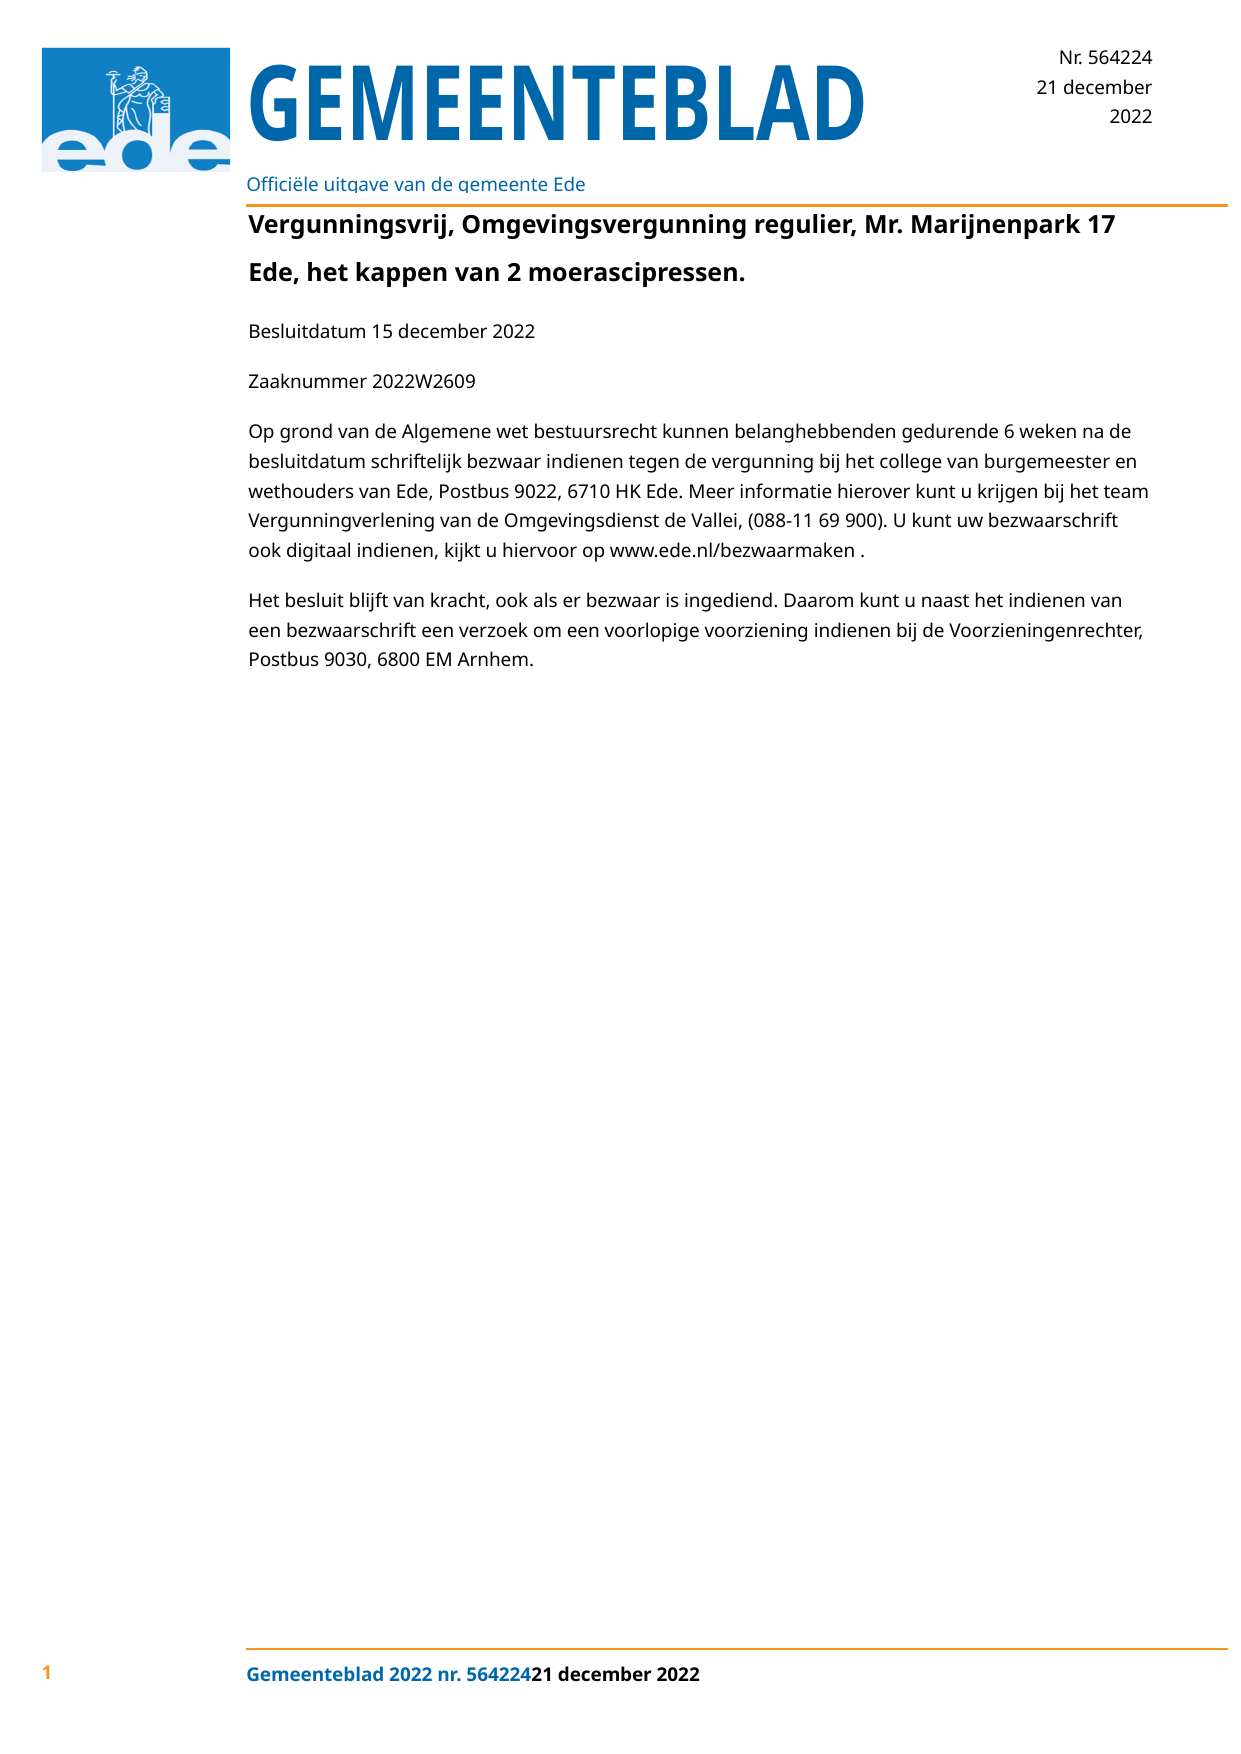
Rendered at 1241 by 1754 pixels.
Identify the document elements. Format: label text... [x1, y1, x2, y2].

text Zaaknummer 2022W2609 [248, 368, 1152, 394]
text Het besluit blijft van kracht, ook als er bezwaar is ingediend. Daarom kunt u naast het indienen van een bezwaarschrift een verzoek om een voorlopige voorziening indienen bij de Voorzieningenrechter, Postbus 9030, 6800 EM Arnhem. [248, 587, 1152, 672]
text Vergunningsvrij, Omgevingsvergunning regulier, Mr. Marijnenpark 17 Ede, het kappen van 2 moerascipressen. [248, 207, 1152, 288]
text Op grond van de Algemene wet bestuursrecht kunnen belanghebbenden gedurende 6 weken na de besluitdatum schriftelijk bezwaar indienen tegen de vergunning bij het college van burgemeester en wethouders van Ede, Postbus 9022, 6710 HK Ede. Meer informatie hierover kunt u krijgen bij het team Vergunningverlening van de Omgevingsdienst de Vallei, (088-11 69 900). U kunt uw bezwaarschrift ook digitaal indienen, kijkt u hiervoor op www.ede.nl/bezwaarmaken . [248, 419, 1152, 563]
picture [41, 47, 231, 172]
text Besluitdatum 15 december 2022 [248, 318, 1152, 344]
